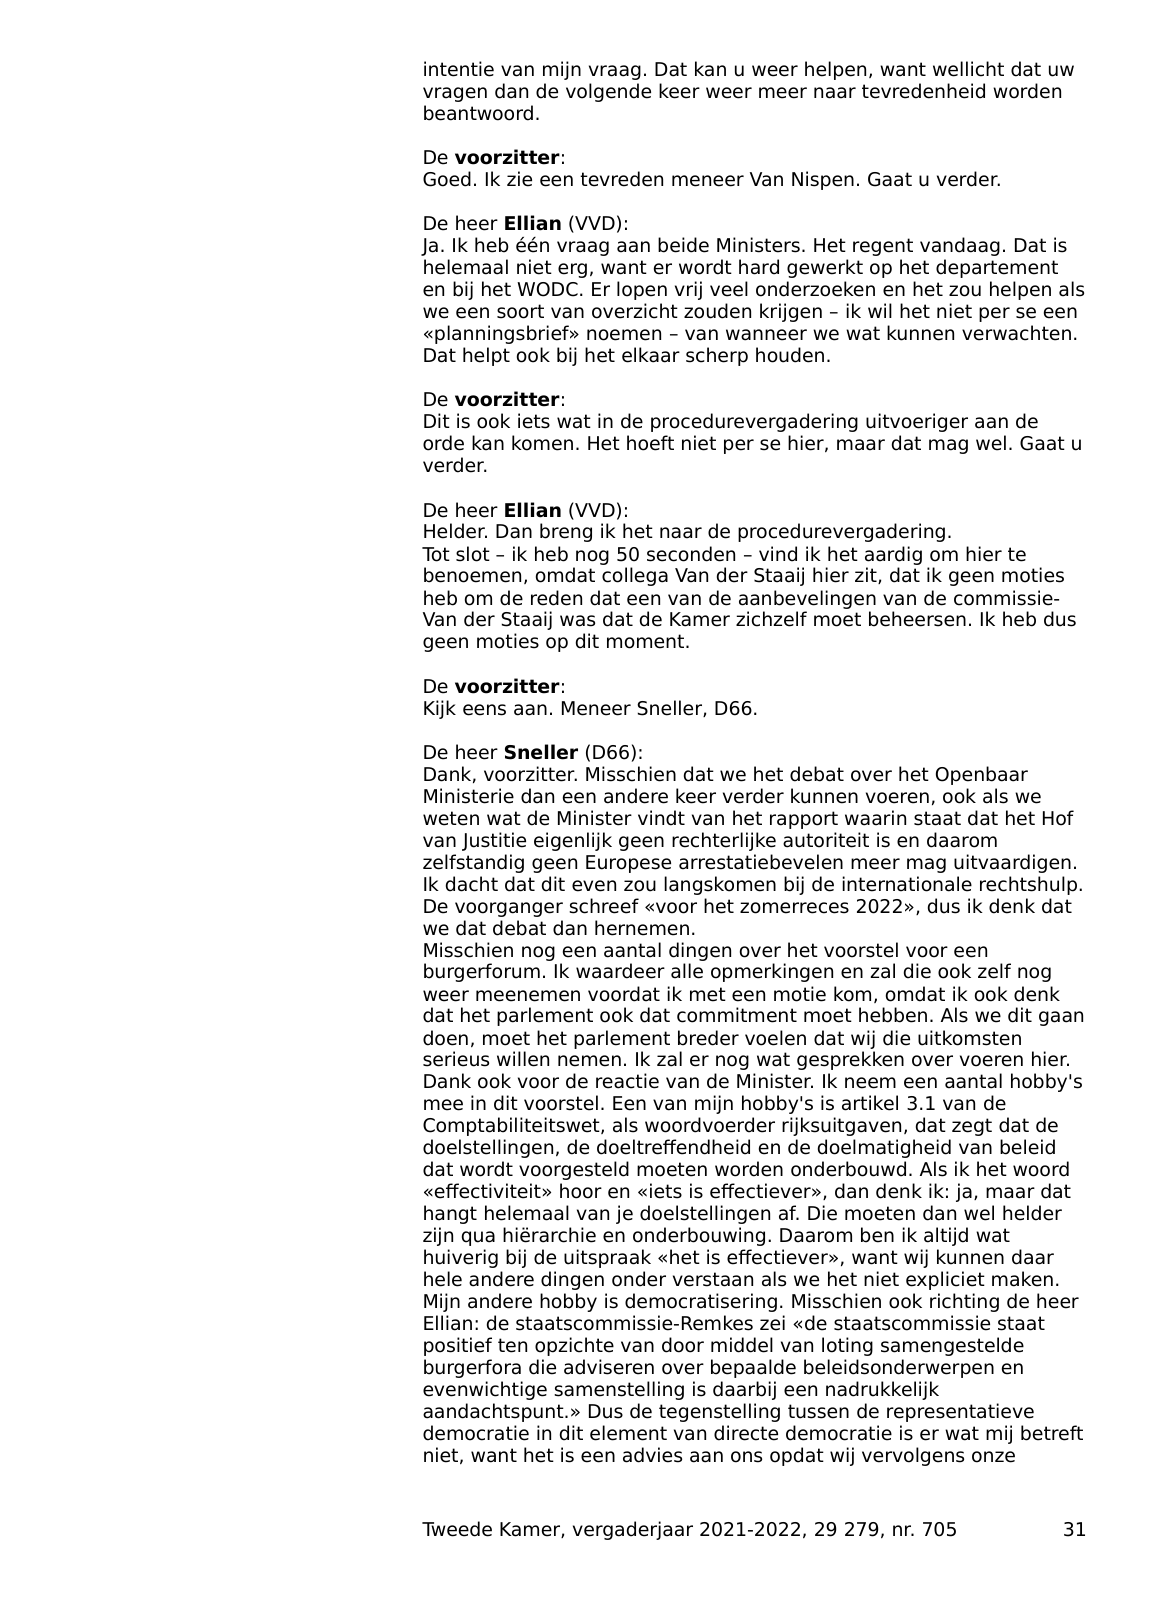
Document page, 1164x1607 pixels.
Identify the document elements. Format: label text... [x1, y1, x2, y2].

text De heer Sneller (D66): [422, 742, 1087, 764]
text De heer Ellian (VVD): [422, 213, 1087, 235]
text Tot slot – ik heb nog 50 seconden – vind ik het aardig om hier te benoemen, omdat collega Van der Staaij hier zit, dat ik geen moties heb om de reden dat een van de aanbevelingen van de commissie-Van der Staaij was dat de Kamer zichzelf moet beheersen. Ik heb dus geen moties op dit moment. [422, 543, 1087, 653]
text Dit is ook iets wat in de procedurevergadering uitvoeriger aan de orde kan komen. Het hoeft niet per se hier, maar dat mag wel. Gaat u verder. [422, 411, 1087, 477]
text Dank, voorzitter. Misschien dat we het debat over het Openbaar Ministerie dan een andere keer verder kunnen voeren, ook als we weten wat de Minister vindt van het rapport waarin staat dat het Hof van Justitie eigenlijk geen rechterlijke autoriteit is en daarom zelfstandig geen Europese arrestatiebevelen meer mag uitvaardigen. Ik dacht dat dit even zou langskomen bij de internationale rechtshulp. De voorganger schreef «voor het zomerreces 2022», dus ik denk dat we dat debat dan hernemen. [422, 764, 1087, 939]
text De voorzitter: [422, 389, 1087, 411]
text De voorzitter: [422, 147, 1087, 169]
text intentie van mijn vraag. Dat kan u weer helpen, want wellicht dat uw vragen dan de volgende keer weer meer naar tevredenheid worden beantwoord. [422, 59, 1087, 125]
text Goed. Ik zie een tevreden meneer Van Nispen. Gaat u verder. [422, 169, 1087, 191]
text Mijn andere hobby is democratisering. Misschien ook richting de heer Ellian: de staatscommissie-Remkes zei «de staatscommissie staat positief ten opzichte van door middel van loting samengestelde burgerfora die adviseren over bepaalde beleidsonderwerpen en evenwichtige samenstelling is daarbij een nadrukkelijk aandachtspunt.» Dus de tegenstelling tussen de representatieve democratie in dit element van directe democratie is er wat mij betreft niet, want het is een advies aan ons opdat wij vervolgens onze [422, 1291, 1087, 1467]
text De voorzitter: [422, 676, 1087, 697]
text De heer Ellian (VVD): [422, 499, 1087, 521]
text Ja. Ik heb één vraag aan beide Ministers. Het regent vandaag. Dat is helemaal niet erg, want er wordt hard gewerkt op het departement en bij het WODC. Er lopen vrij veel onderzoeken en het zou helpen als we een soort van overzicht zouden krijgen – ik wil het niet per se een «planningsbrief» noemen – van wanneer we wat kunnen verwachten. Dat helpt ook bij het elkaar scherp houden. [422, 235, 1087, 367]
text Kijk eens aan. Meneer Sneller, D66. [422, 697, 1087, 719]
text Misschien nog een aantal dingen over het voorstel voor een burgerforum. Ik waardeer alle opmerkingen en zal die ook zelf nog weer meenemen voordat ik met een motie kom, omdat ik ook denk dat het parlement ook dat commitment moet hebben. Als we dit gaan doen, moet het parlement breder voelen dat wij die uitkomsten serieus willen nemen. Ik zal er nog wat gesprekken over voeren hier. Dank ook voor de reactie van de Minister. Ik neem een aantal hobby's mee in dit voorstel. Een van mijn hobby's is artikel 3.1 van de Comptabiliteitswet, als woordvoerder rijksuitgaven, dat zegt dat de doelstellingen, de doeltreffendheid en de doelmatigheid van beleid dat wordt voorgesteld moeten worden onderbouwd. Als ik het woord «effectiviteit» hoor en «iets is effectiever», dan denk ik: ja, maar dat hangt helemaal van je doelstellingen af. Die moeten dan wel helder zijn qua hiërarchie en onderbouwing. Daarom ben ik altijd wat huiverig bij de uitspraak «het is effectiever», want wij kunnen daar hele andere dingen onder verstaan als we het niet expliciet maken. [422, 939, 1087, 1291]
text Helder. Dan breng ik het naar de procedurevergadering. [422, 521, 1087, 543]
